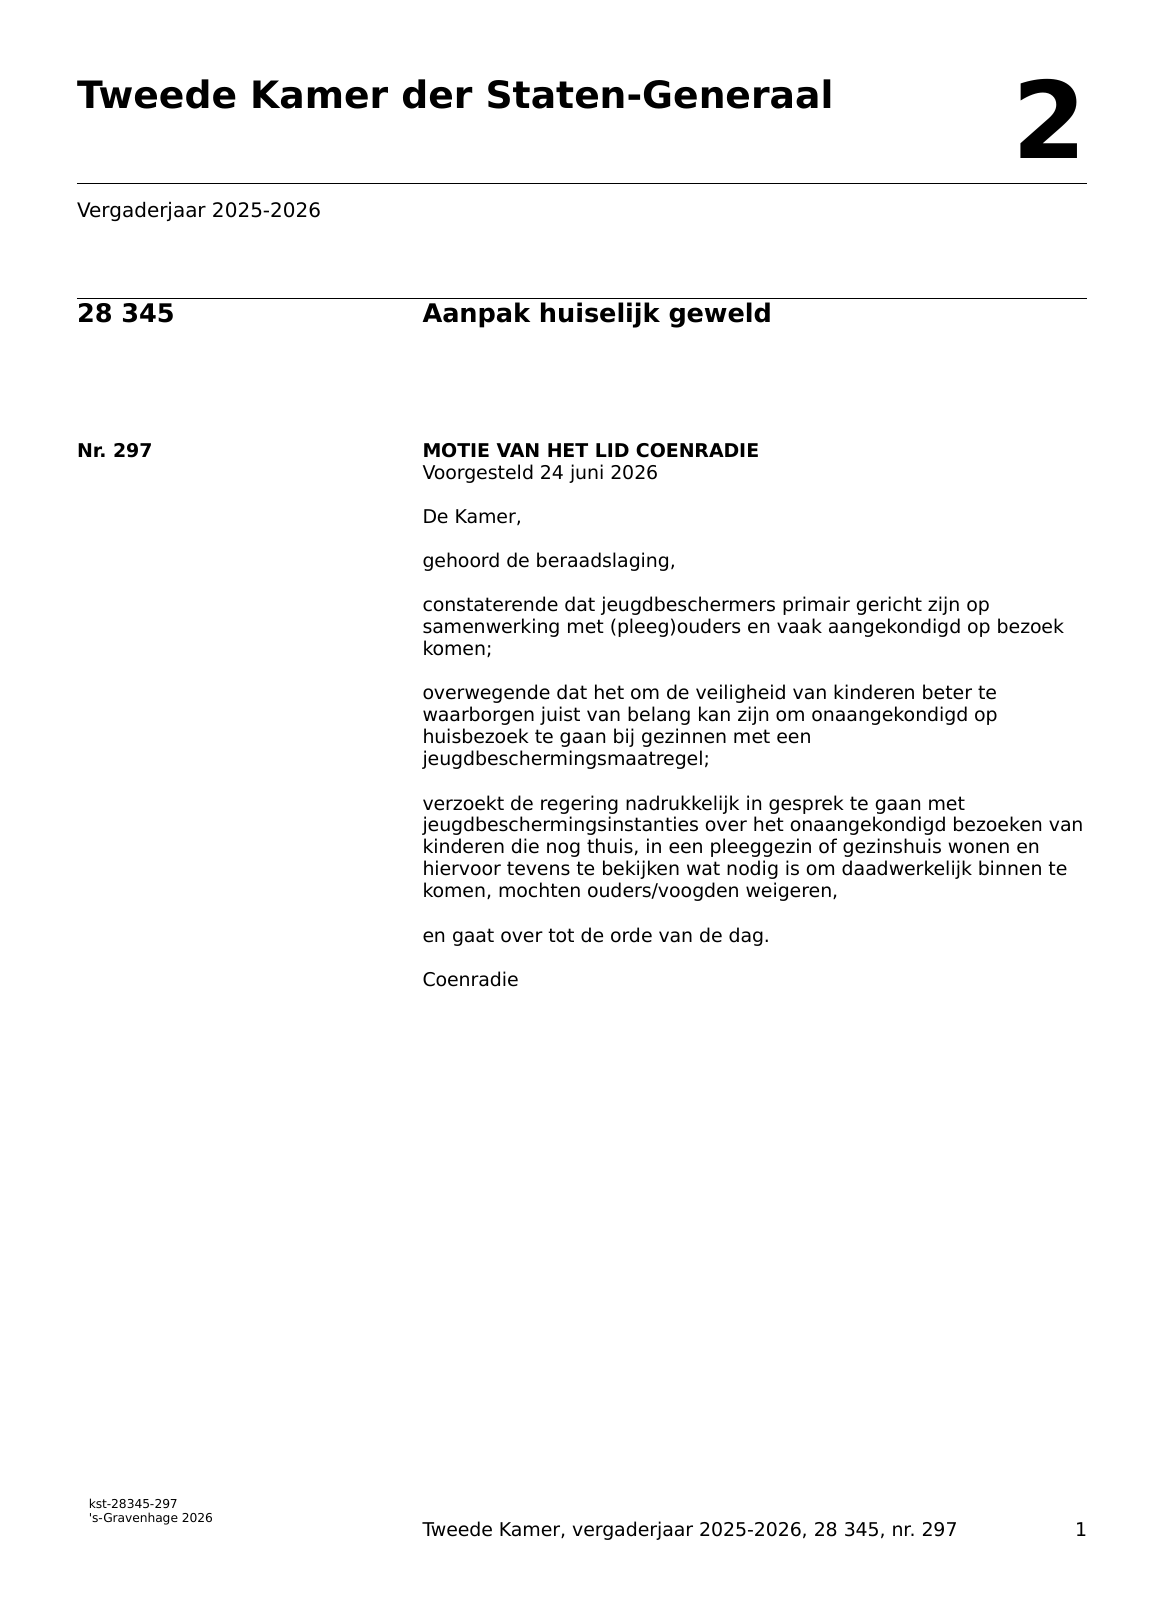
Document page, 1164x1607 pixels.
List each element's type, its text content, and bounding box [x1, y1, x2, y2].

text verzoekt de regering nadrukkelijk in gesprek te gaan met jeugdbeschermingsinstanties over het onaangekondigd bezoeken van kinderen die nog thuis, in een pleeggezin of gezinshuis wonen en hiervoor tevens te bekijken wat nodig is om daadwerkelijk binnen te komen, mochten ouders/voogden weigeren, [422, 792, 1087, 902]
text kst-28345-297 [88, 1497, 323, 1511]
table_header 2 [886, 59, 1087, 183]
text 's-Gravenhage 2026 [88, 1511, 323, 1525]
text gehoord de beraadslaging, [422, 550, 1087, 572]
table_header Tweede Kamer der Staten-Generaal [77, 59, 886, 183]
text Coenradie [422, 969, 1087, 991]
subtitle Nr. 297 MOTIE VAN HET LID COENRADIE [77, 440, 1087, 462]
table_cell Vergaderjaar 2025-2026 [77, 184, 1087, 298]
text overwegende dat het om de veiligheid van kinderen beter te waarborgen juist van belang kan zijn om onaangekondigd op huisbezoek te gaan bij gezinnen met een jeugdbeschermingsmaatregel; [422, 682, 1087, 770]
text constaterende dat jeugdbeschermers primair gericht zijn op samenwerking met (pleeg)ouders en vaak aangekondigd op bezoek komen; [422, 594, 1087, 660]
text De Kamer, [422, 506, 1087, 528]
subtitle 28 345 Aanpak huiselijk geweld [77, 299, 1087, 329]
text Voorgesteld 24 juni 2026 [422, 462, 1087, 484]
text en gaat over tot de orde van de dag. [422, 924, 1087, 946]
